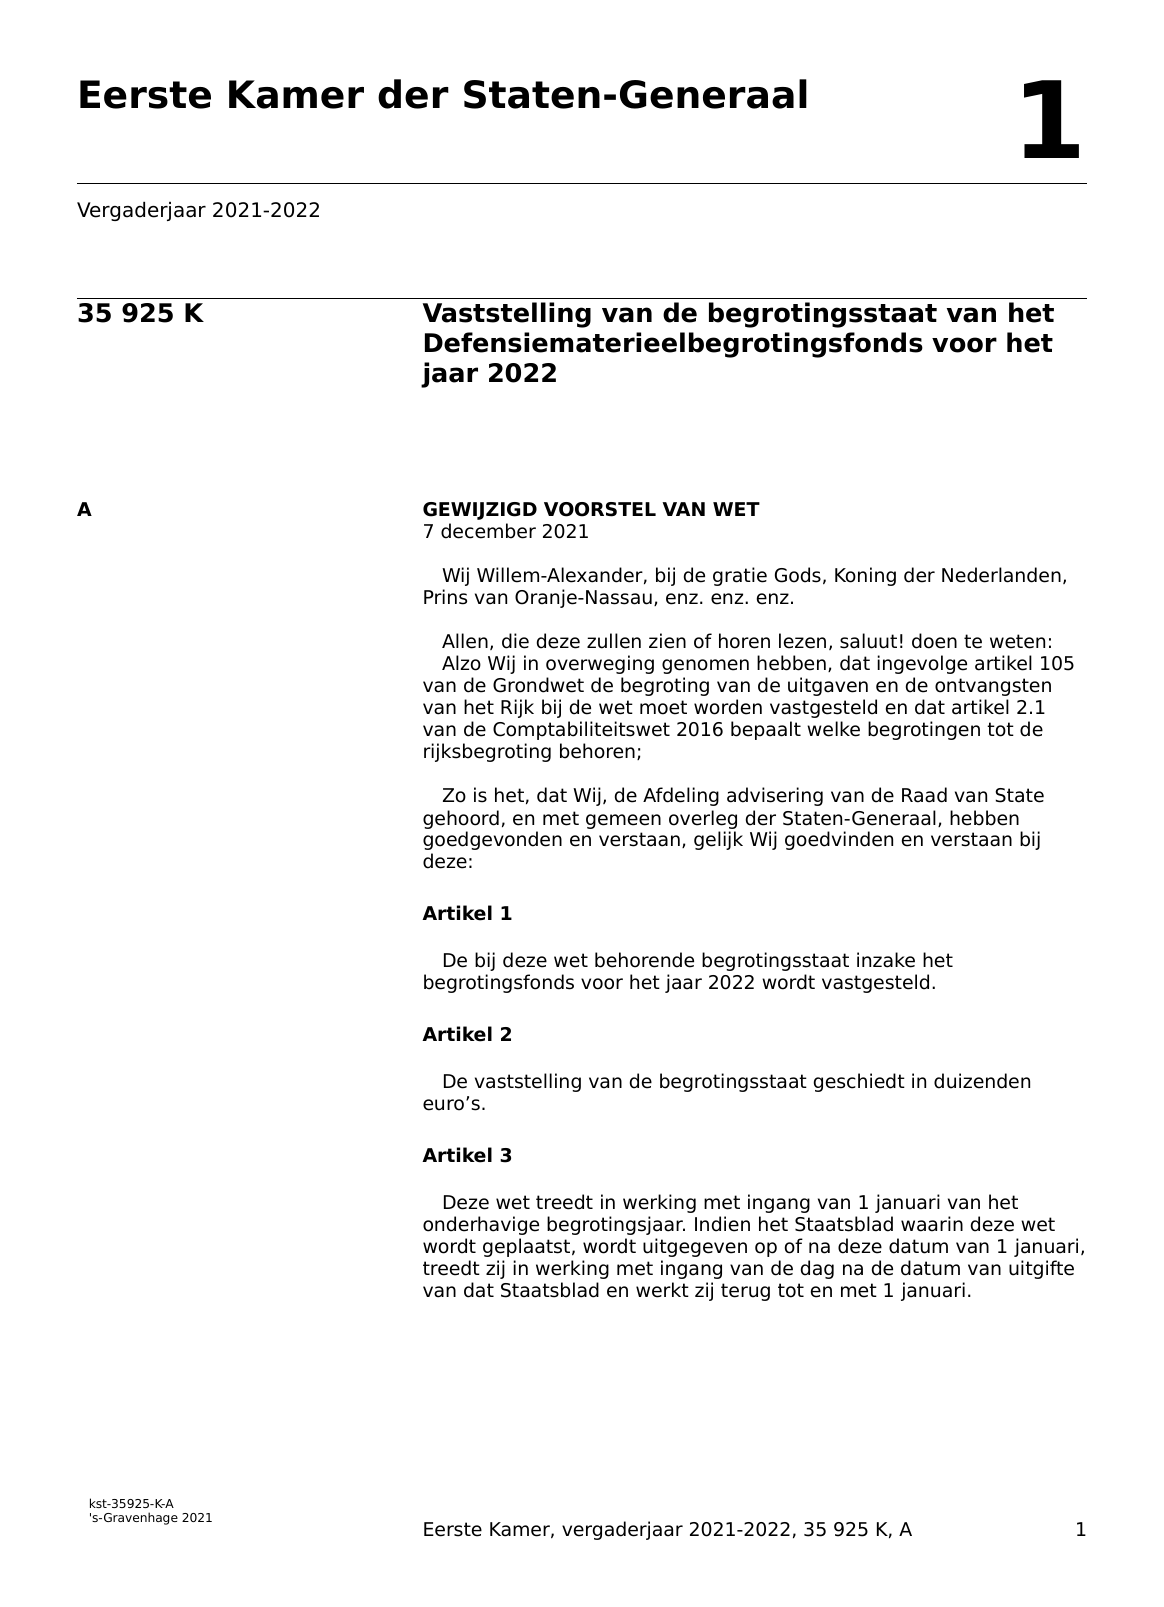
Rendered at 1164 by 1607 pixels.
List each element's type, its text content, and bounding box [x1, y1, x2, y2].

table_header Eerste Kamer der Staten-Generaal [77, 59, 886, 183]
subtitle Artikel 3 [422, 1145, 1087, 1167]
text Deze wet treedt in werking met ingang van 1 januari van het onderhavige begrotingsjaar. Indien het Staatsblad waarin deze wet wordt geplaatst, wordt uitgegeven op of na deze datum van 1 januari, treedt zij in werking met ingang van de dag na de datum van uitgifte van dat Staatsblad en werkt zij terug tot en met 1 januari. [422, 1192, 1087, 1302]
text Alzo Wij in overweging genomen hebben, dat ingevolge artikel 105 van de Grondwet de begroting van de uitgaven en de ontvangsten van het Rijk bij de wet moet worden vastgesteld en dat artikel 2.1 van de Comptabiliteitswet 2016 bepaalt welke begrotingen tot de rijksbegroting behoren; [422, 653, 1087, 763]
subtitle Artikel 2 [422, 1024, 1087, 1046]
text De vaststelling van de begrotingsstaat geschiedt in duizenden euro’s. [422, 1071, 1087, 1115]
text 7 december 2021 [422, 521, 1087, 543]
text 's-Gravenhage 2021 [88, 1511, 323, 1525]
text Allen, die deze zullen zien of horen lezen, saluut! doen te weten: [422, 631, 1087, 653]
text Zo is het, dat Wij, de Afdeling advisering van de Raad van State gehoord, en met gemeen overleg der Staten-Generaal, hebben goedgevonden en verstaan, gelijk Wij goedvinden en verstaan bij deze: [422, 785, 1087, 873]
subtitle 35 925 K Vaststelling van de begrotingsstaat van het Defensiematerieelbegrotingsfonds voor het jaar 2022 [77, 299, 1087, 388]
subtitle A GEWIJZIGD VOORSTEL VAN WET [77, 499, 1087, 521]
subtitle Artikel 1 [422, 903, 1087, 925]
text Wij Willem-Alexander, bij de gratie Gods, Koning der Nederlanden, Prins van Oranje-Nassau, enz. enz. enz. [422, 565, 1087, 609]
table_cell Vergaderjaar 2021-2022 [77, 184, 1087, 298]
table_header 1 [886, 59, 1087, 183]
text De bij deze wet behorende begrotingsstaat inzake het begrotingsfonds voor het jaar 2022 wordt vastgesteld. [422, 950, 1087, 994]
text kst-35925-K-A [88, 1497, 323, 1511]
